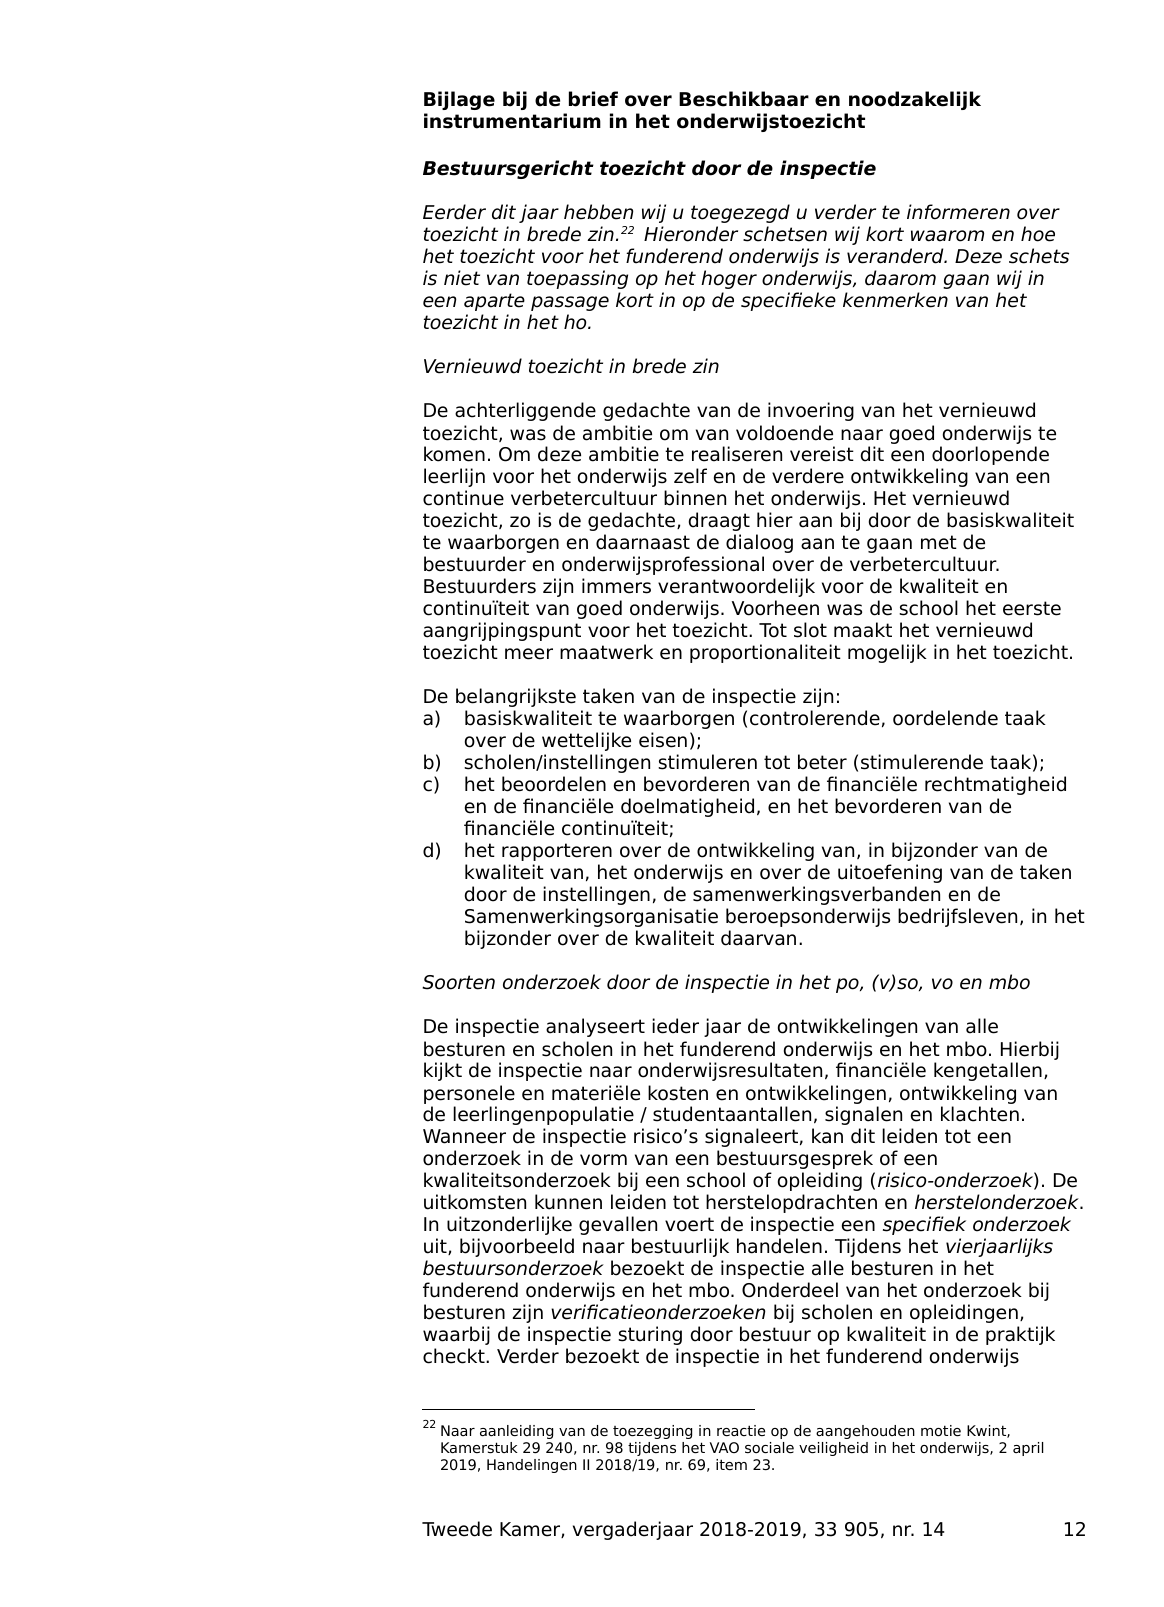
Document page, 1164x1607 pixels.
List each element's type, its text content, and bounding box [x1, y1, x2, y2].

text b) scholen/instellingen stimuleren tot beter (stimulerende taak); [422, 752, 1087, 774]
subtitle Vernieuwd toezicht in brede zin [422, 356, 1087, 378]
text De achterliggende gedachte van de invoering van het vernieuwd toezicht, was de ambitie om van voldoende naar goed onderwijs te komen. Om deze ambitie te realiseren vereist dit een doorlopende leerlijn voor het onderwijs zelf en de verdere ontwikkeling van een continue verbetercultuur binnen het onderwijs. Het vernieuwd toezicht, zo is de gedachte, draagt hier aan bij door de basiskwaliteit te waarborgen en daarnaast de dialoog aan te gaan met de bestuurder en onderwijsprofessional over de verbetercultuur. Bestuurders zijn immers verantwoordelijk voor de kwaliteit en continuïteit van goed onderwijs. Voorheen was de school het eerste aangrijpingspunt voor het toezicht. Tot slot maakt het vernieuwd toezicht meer maatwerk en proportionaliteit mogelijk in het toezicht. [422, 400, 1087, 664]
subtitle Bestuursgericht toezicht door de inspectie [422, 158, 1087, 180]
text De belangrijkste taken van de inspectie zijn: [422, 686, 1087, 708]
text De inspectie analyseert ieder jaar de ontwikkelingen van alle besturen en scholen in het funderend onderwijs en het mbo. Hierbij kijkt de inspectie naar onderwijsresultaten, financiële kengetallen, personele en materiële kosten en ontwikkelingen, ontwikkeling van de leerlingenpopulatie / studentaantallen, signalen en klachten. Wanneer de inspectie risico’s signaleert, kan dit leiden tot een onderzoek in de vorm van een bestuursgesprek of een kwaliteitsonderzoek bij een school of opleiding (risico-onderzoek). De uitkomsten kunnen leiden tot herstelopdrachten en herstelonderzoek. In uitzonderlijke gevallen voert de inspectie een specifiek onderzoek uit, bijvoorbeeld naar bestuurlijk handelen. Tijdens het vierjaarlijks bestuursonderzoek bezoekt de inspectie alle besturen in het funderend onderwijs en het mbo. Onderdeel van het onderzoek bij besturen zijn verificatieonderzoeken bij scholen en opleidingen, waarbij de inspectie sturing door bestuur op kwaliteit in de praktijk checkt. Verder bezoekt de inspectie in het funderend onderwijs [422, 1016, 1087, 1368]
text c) het beoordelen en bevorderen van de financiële rechtmatigheid en de financiële doelmatigheid, en het bevorderen van de financiële continuïteit; [422, 774, 1087, 840]
subtitle Bijlage bij de brief over Beschikbaar en noodzakelijk instrumentarium in het onderwijstoezicht [77, 89, 1087, 133]
subtitle Soorten onderzoek door de inspectie in het po, (v)so, vo en mbo [422, 972, 1087, 994]
text Eerder dit jaar hebben wij u toegezegd u verder te informeren over toezicht in brede zin. Hieronder schetsen wij kort waarom en hoe het toezicht voor het funderend onderwijs is veranderd. Deze schets is niet van toepassing op het hoger onderwijs, daarom gaan wij in een aparte passage kort in op de specifieke kenmerken van het toezicht in het ho. [422, 202, 1087, 334]
text Naar aanleiding van de toezegging in reactie op de aangehouden motie Kwint, Kamerstuk 29 240, nr. 98 tijdens het VAO sociale veiligheid in het onderwijs, 2 april 2019, Handelingen II 2018/19, nr. 69, item 23. [422, 1418, 1087, 1474]
text d) het rapporteren over de ontwikkeling van, in bijzonder van de kwaliteit van, het onderwijs en over de uitoefening van de taken door de instellingen, de samenwerkingsverbanden en de Samenwerkingsorganisatie beroepsonderwijs bedrijfsleven, in het bijzonder over de kwaliteit daarvan. [422, 840, 1087, 950]
text a) basiskwaliteit te waarborgen (controlerende, oordelende taak over de wettelijke eisen); [422, 708, 1087, 752]
